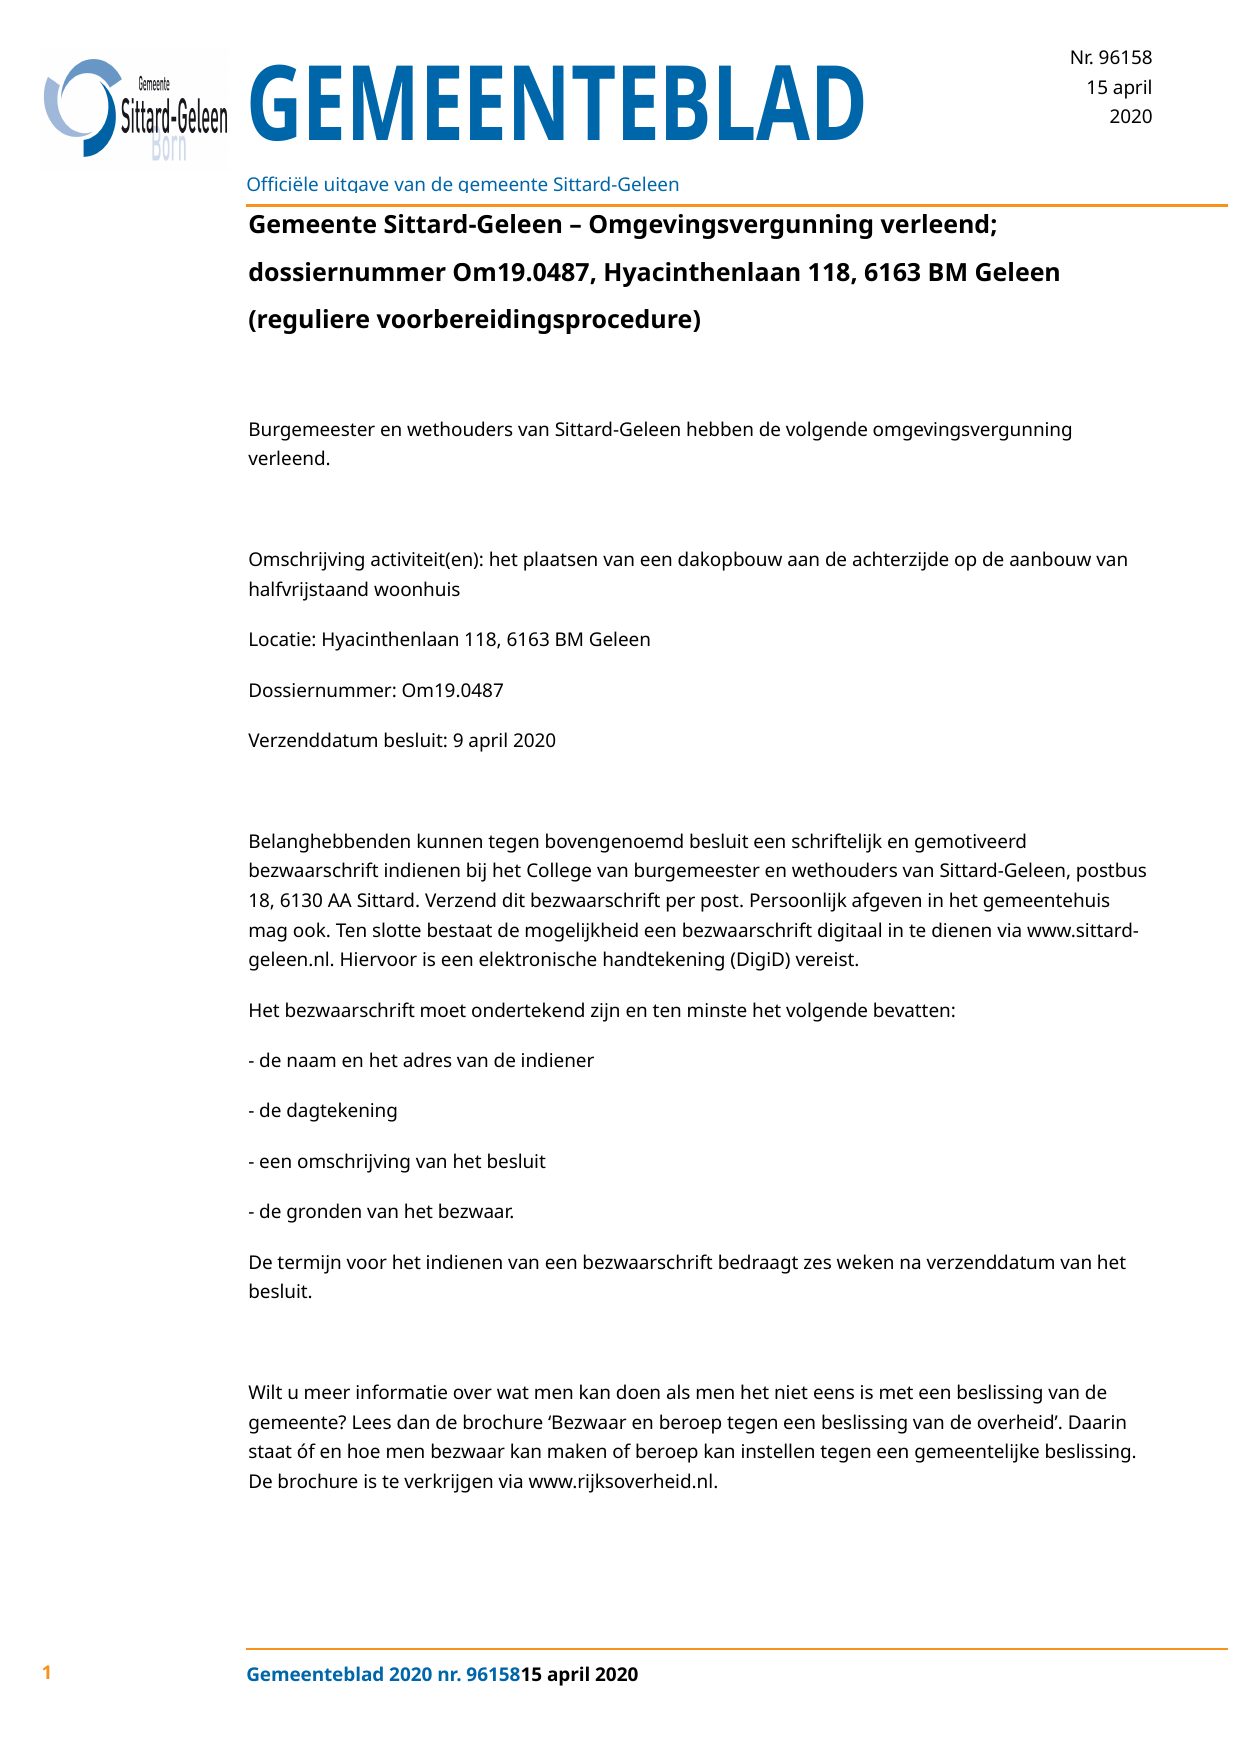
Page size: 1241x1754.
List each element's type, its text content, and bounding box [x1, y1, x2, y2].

text - de naam en het adres van de indiener [248, 1047, 1152, 1073]
text Het bezwaarschrift moet ondertekend zijn en ten minste het volgende bevatten: [248, 997, 1152, 1022]
text Locatie: Hyacinthenlaan 118, 6163 BM Geleen [248, 626, 1152, 652]
text Verzenddatum besluit: 9 april 2020 [248, 727, 1152, 753]
text De termijn voor het indienen van een bezwaarschrift bedraagt zes weken na verzenddatum van het besluit. [248, 1249, 1152, 1304]
text Gemeente Sittard-Geleen – Omgevingsvergunning verleend; dossiernummer Om19.0487, Hyacinthenlaan 118, 6163 BM Geleen (reguliere voorbereidingsprocedure) [248, 207, 1152, 336]
text - de dagtekening [248, 1098, 1152, 1123]
text Wilt u meer informatie over wat men kan doen als men het niet eens is met een beslissing van de gemeente? Lees dan de brochure ‘Bezwaar en beroep tegen een beslissing van de overheid’. Daarin staat óf en hoe men bezwaar kan maken of beroep kan instellen tegen een gemeentelijke beslissing. De brochure is te verkrijgen via www.rijksoverheid.nl. [248, 1379, 1152, 1494]
text Dossiernummer: Om19.0487 [248, 677, 1152, 702]
text - een omschrijving van het besluit [248, 1148, 1152, 1174]
text Burgemeester en wethouders van Sittard-Geleen hebben de volgende omgevingsvergunning verleend. [248, 416, 1152, 471]
text Omschrijving activiteit(en): het plaatsen van een dakopbouw aan de achterzijde op de aanbouw van halfvrijstaand woonhuis [248, 546, 1152, 602]
text - de gronden van het bezwaar. [248, 1198, 1152, 1224]
text Belanghebbenden kunnen tegen bovengenoemd besluit een schriftelijk en gemotiveerd bezwaarschrift indienen bij het College van burgemeester en wethouders van Sittard-Geleen, postbus 18, 6130 AA Sittard. Verzend dit bezwaarschrift per post. Persoonlijk afgeven in het gemeentehuis mag ook. Ten slotte bestaat de mogelijkheid een bezwaarschrift digitaal in te dienen via www.sittard-geleen.nl. Hiervoor is een elektronische handtekening (DigiD) vereist. [248, 828, 1152, 972]
picture [41, 47, 231, 172]
